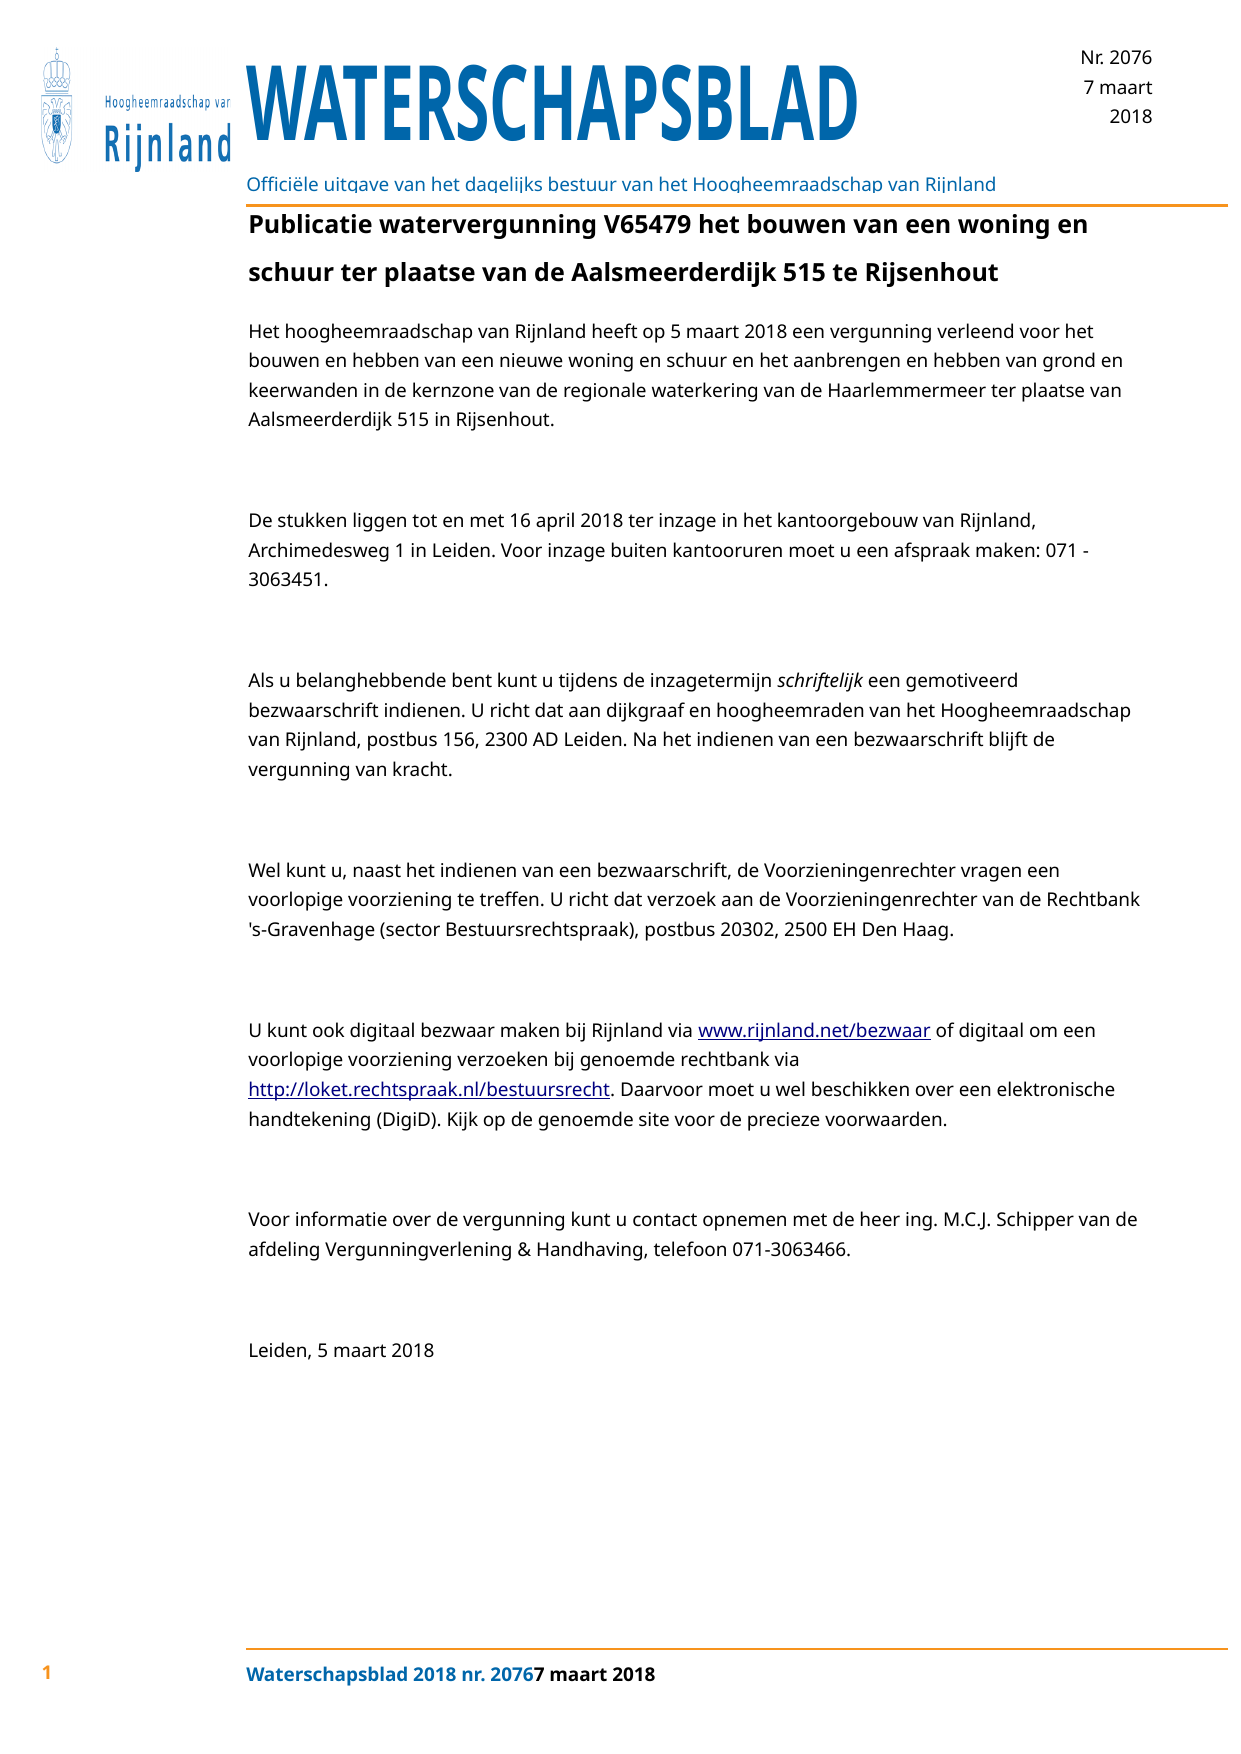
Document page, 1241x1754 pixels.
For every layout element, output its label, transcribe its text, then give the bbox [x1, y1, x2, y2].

text Leiden, 5 maart 2018 [248, 1337, 1152, 1363]
text Publicatie watervergunning V65479 het bouwen van een woning en schuur ter plaatse van de Aalsmeerderdijk 515 te Rijsenhout [248, 207, 1152, 288]
text U kunt ook digitaal bezwaar maken bij Rijnland via www.rijnland.net/bezwaar of digitaal om een voorlopige voorziening verzoeken bij genoemde rechtbank via http://loket.rechtspraak.nl/bestuursrecht. Daarvoor moet u wel beschikken over een elektronische handtekening (DigiD). Kijk op de genoemde site voor de precieze voorwaarden. [248, 1017, 1152, 1132]
text Het hoogheemraadschap van Rijnland heeft op 5 maart 2018 een vergunning verleend voor het bouwen en hebben van een nieuwe woning en schuur en het aanbrengen en hebben van grond en keerwanden in de kernzone van de regionale waterkering van de Haarlemmermeer ter plaatse van Aalsmeerderdijk 515 in Rijsenhout. [248, 318, 1152, 432]
text Als u belanghebbende bent kunt u tijdens de inzagetermijn schriftelijk een gemotiveerd bezwaarschrift indienen. U richt dat aan dijkgraaf en hoogheemraden van het Hoogheemraadschap van Rijnland, postbus 156, 2300 AD Leiden. Na het indienen van een bezwaarschrift blijft de vergunning van kracht. [248, 667, 1152, 782]
text Wel kunt u, naast het indienen van een bezwaarschrift, de Voorzieningenrechter vragen een voorlopige voorziening te treffen. U richt dat verzoek aan de Voorzieningenrechter van de Rechtbank 's-Gravenhage (sector Bestuursrechtspraak), postbus 20302, 2500 EH Den Haag. [248, 857, 1152, 942]
text De stukken liggen tot en met 16 april 2018 ter inzage in het kantoorgebouw van Rijnland, Archimedesweg 1 in Leiden. Voor inzage buiten kantooruren moet u een afspraak maken: 071 - 3063451. [248, 507, 1152, 592]
picture [41, 47, 231, 172]
text Voor informatie over de vergunning kunt u contact opnemen met de heer ing. M.C.J. Schipper van de afdeling Vergunningverlening & Handhaving, telefoon 071-3063466. [248, 1207, 1152, 1262]
